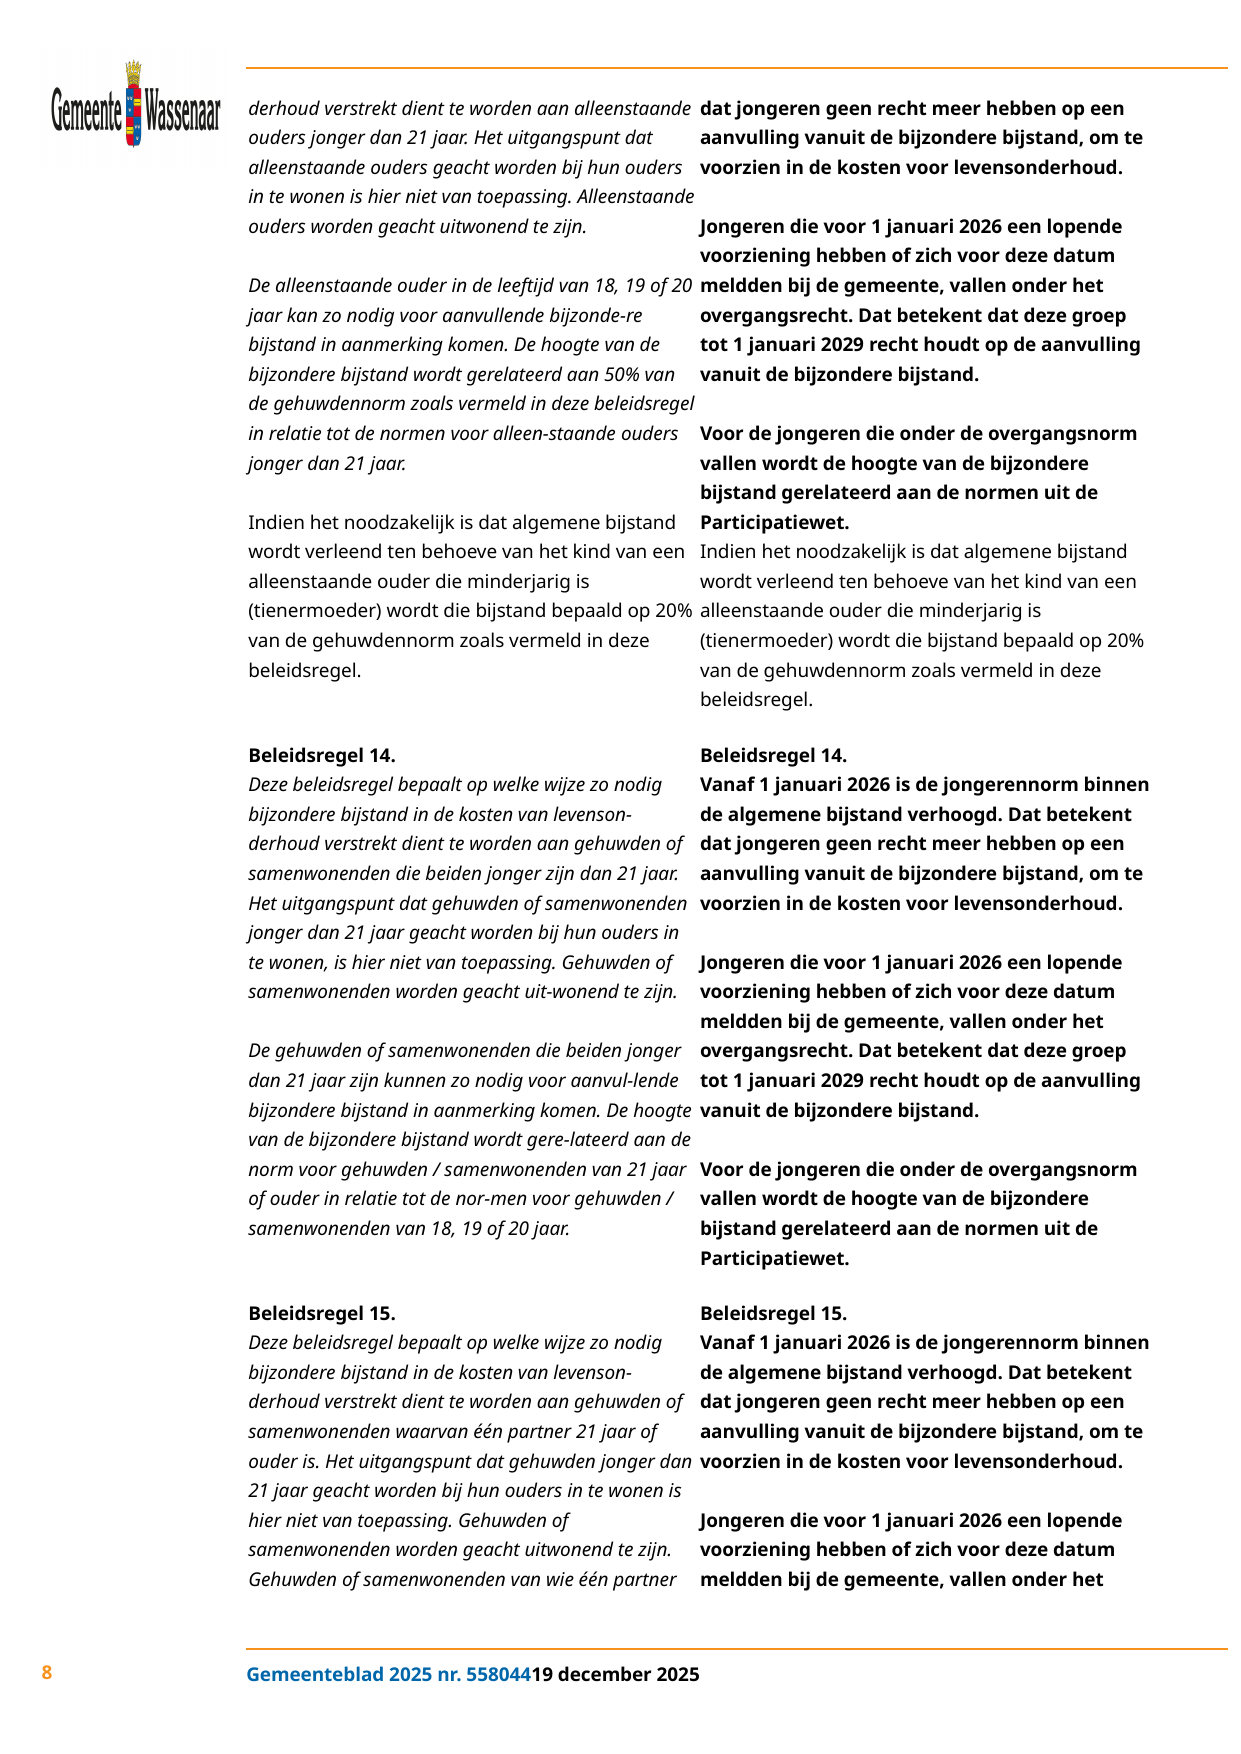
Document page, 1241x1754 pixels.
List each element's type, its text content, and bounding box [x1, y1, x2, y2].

table_cell Beleidsregel 14. Vanaf 1 januari 2026 is de jongerennorm binnen de algemene bijstand verhoogd. Dat betekent dat jongeren geen recht meer hebben op een aanvulling vanuit de bijzondere bijstand, om te voorzien in de kosten voor levensonderhoud. Jongeren die voor 1 januari 2026 een lopende voorziening hebben of zich voor deze datum meldden bij de gemeente, vallen onder het overgangsrecht. Dat betekent dat deze groep tot 1 januari 2029 recht houdt op de aanvulling vanuit de bijzondere bijstand. Voor de jongeren die onder de overgangsnorm vallen wordt de hoogte van de bijzondere bijstand gerelateerd aan de normen uit de Participatiewet. [700, 742, 1152, 1300]
table_cell Beleidsregel 15. Deze beleidsregel bepaalt op welke wijze zo nodig bijzondere bijstand in de kosten van levenson-derhoud verstrekt dient te worden aan gehuwden of samenwonenden waarvan één partner 21 jaar of ouder is. Het uitgangspunt dat gehuwden jonger dan 21 jaar geacht worden bij hun ouders in te wonen is hier niet van toepassing. Gehuwden of samenwonenden worden geacht uitwonend te zijn. Gehuwden of samenwonenden van wie één partner [248, 1300, 700, 1592]
table_cell derhoud verstrekt dient te worden aan alleenstaande ouders jonger dan 21 jaar. Het uitgangspunt dat alleenstaande ouders geacht worden bij hun ouders in te wonen is hier niet van toepassing. Alleenstaande ouders worden geacht uitwonend te zijn. De alleenstaande ouder in de leeftijd van 18, 19 of 20 jaar kan zo nodig voor aanvullende bijzonde-re bijstand in aanmerking komen. De hoogte van de bijzondere bijstand wordt gerelateerd aan 50% van de gehuwdennorm zoals vermeld in deze beleidsregel in relatie tot de normen voor alleen-staande ouders jonger dan 21 jaar. Indien het noodzakelijk is dat algemene bijstand wordt verleend ten behoeve van het kind van een alleenstaande ouder die minderjarig is (tienermoeder) wordt die bijstand bepaald op 20% van de gehuwdennorm zoals vermeld in deze beleidsregel. [248, 95, 700, 742]
table_cell Beleidsregel 14. Deze beleidsregel bepaalt op welke wijze zo nodig bijzondere bijstand in de kosten van levenson-derhoud verstrekt dient te worden aan gehuwden of samenwonenden die beiden jonger zijn dan 21 jaar. Het uitgangspunt dat gehuwden of samenwonenden jonger dan 21 jaar geacht worden bij hun ouders in te wonen, is hier niet van toepassing. Gehuwden of samenwonenden worden geacht uit-wonend te zijn. De gehuwden of samenwonenden die beiden jonger dan 21 jaar zijn kunnen zo nodig voor aanvul-lende bijzondere bijstand in aanmerking komen. De hoogte van de bijzondere bijstand wordt gere-lateerd aan de norm voor gehuwden / samenwonenden van 21 jaar of ouder in relatie tot de nor-men voor gehuwden / samenwonenden van 18, 19 of 20 jaar. [248, 742, 700, 1300]
table_cell Beleidsregel 15. Vanaf 1 januari 2026 is de jongerennorm binnen de algemene bijstand verhoogd. Dat betekent dat jongeren geen recht meer hebben op een aanvulling vanuit de bijzondere bijstand, om te voorzien in de kosten voor levensonderhoud. Jongeren die voor 1 januari 2026 een lopende voorziening hebben of zich voor deze datum meldden bij de gemeente, vallen onder het [700, 1300, 1152, 1592]
picture [41, 47, 231, 172]
table_cell dat jongeren geen recht meer hebben op een aanvulling vanuit de bijzondere bijstand, om te voorzien in de kosten voor levensonderhoud. Jongeren die voor 1 januari 2026 een lopende voorziening hebben of zich voor deze datum meldden bij de gemeente, vallen onder het overgangsrecht. Dat betekent dat deze groep tot 1 januari 2029 recht houdt op de aanvulling vanuit de bijzondere bijstand. Voor de jongeren die onder de overgangsnorm vallen wordt de hoogte van de bijzondere bijstand gerelateerd aan de normen uit de Participatiewet. Indien het noodzakelijk is dat algemene bijstand wordt verleend ten behoeve van het kind van een alleenstaande ouder die minderjarig is (tienermoeder) wordt die bijstand bepaald op 20% van de gehuwdennorm zoals vermeld in deze beleidsregel. [700, 95, 1152, 742]
